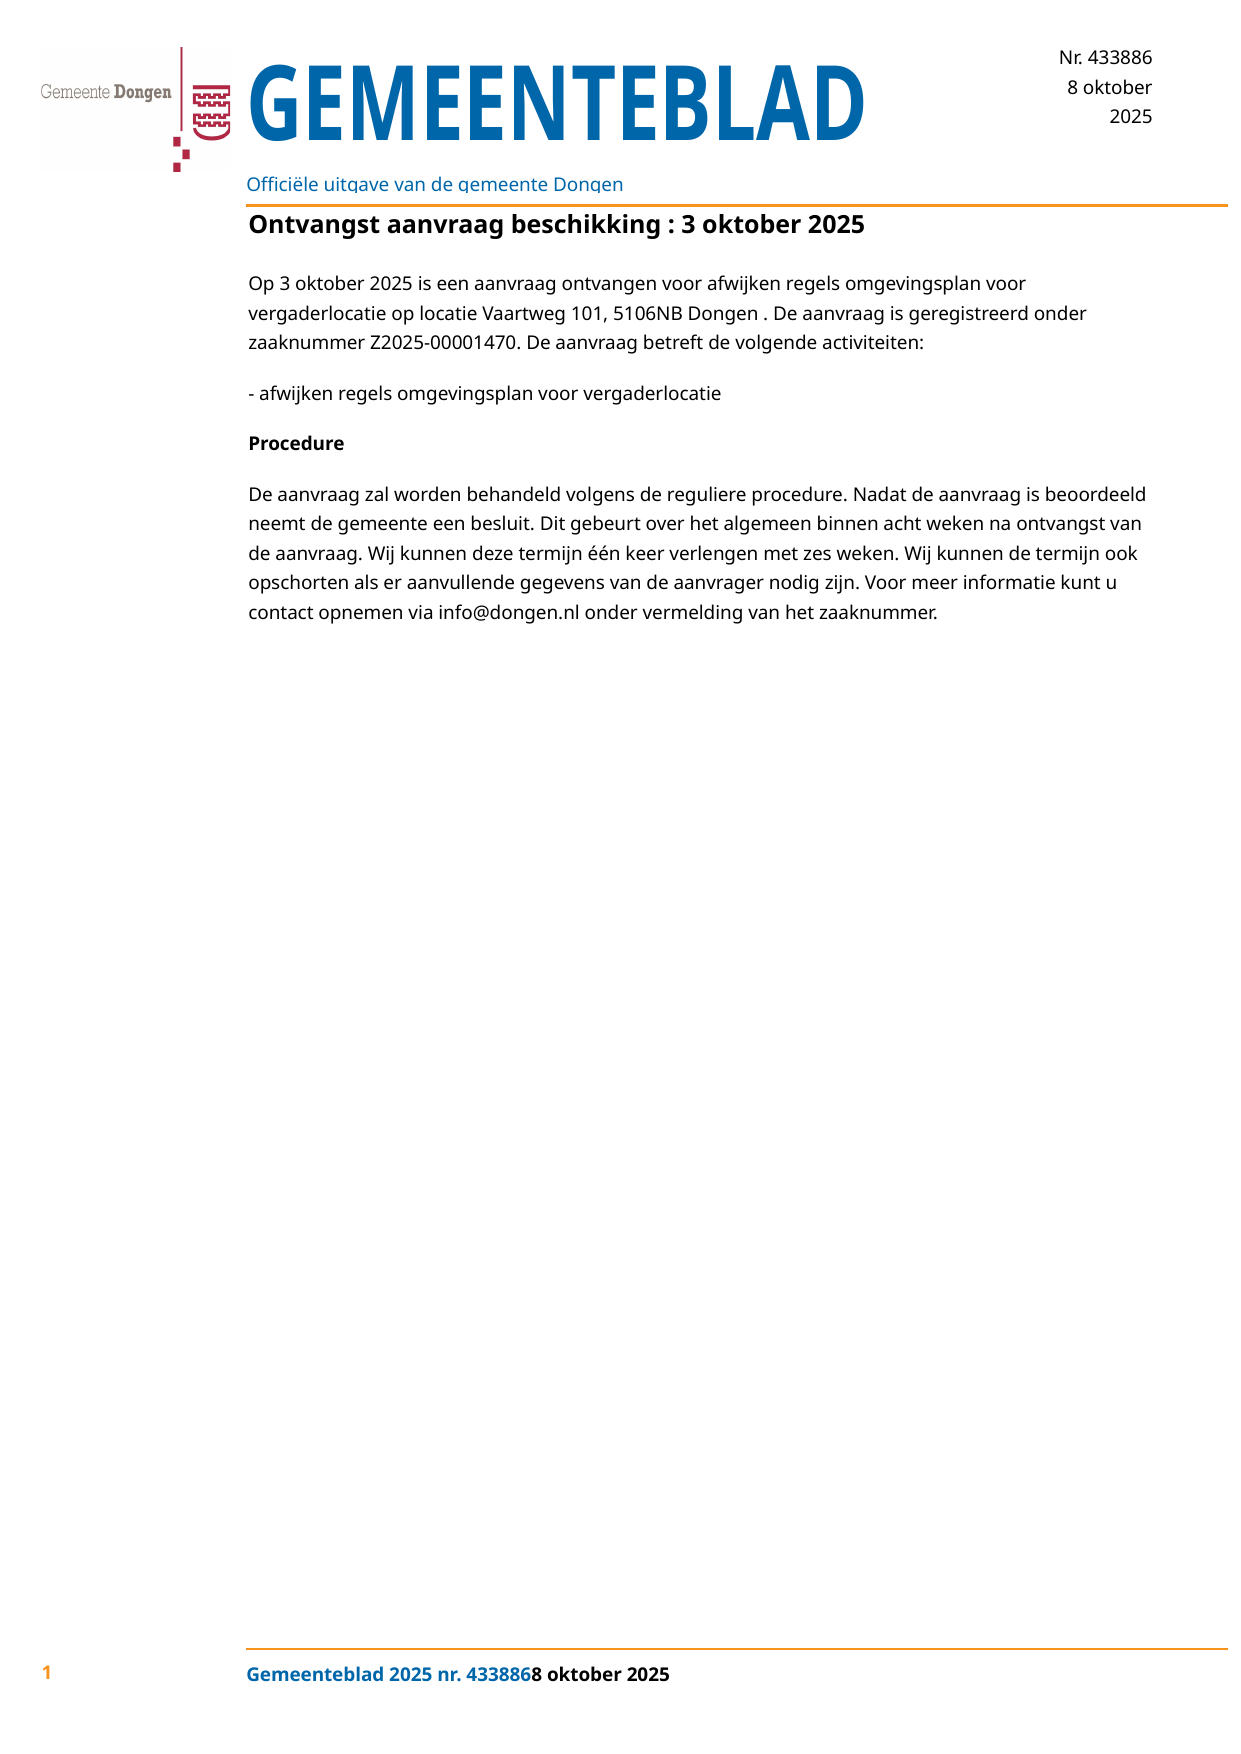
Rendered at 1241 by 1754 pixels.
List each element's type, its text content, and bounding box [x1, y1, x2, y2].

picture [41, 47, 231, 172]
text Procedure [248, 430, 1152, 456]
text Ontvangst aanvraag beschikking : 3 oktober 2025 [248, 207, 1152, 241]
text Op 3 oktober 2025 is een aanvraag ontvangen voor afwijken regels omgevingsplan voor vergaderlocatie op locatie Vaartweg 101, 5106NB Dongen . De aanvraag is geregistreerd onder zaaknummer Z2025-00001470. De aanvraag betreft de volgende activiteiten: [248, 270, 1152, 355]
text - afwijken regels omgevingsplan voor vergaderlocatie [248, 380, 1152, 406]
text De aanvraag zal worden behandeld volgens de reguliere procedure. Nadat de aanvraag is beoordeeld neemt de gemeente een besluit. Dit gebeurt over het algemeen binnen acht weken na ontvangst van de aanvraag. Wij kunnen deze termijn één keer verlengen met zes weken. Wij kunnen de termijn ook opschorten als er aanvullende gegevens van de aanvrager nodig zijn. Voor meer informatie kunt u contact opnemen via info@dongen.nl onder vermelding van het zaaknummer. [248, 481, 1152, 625]
